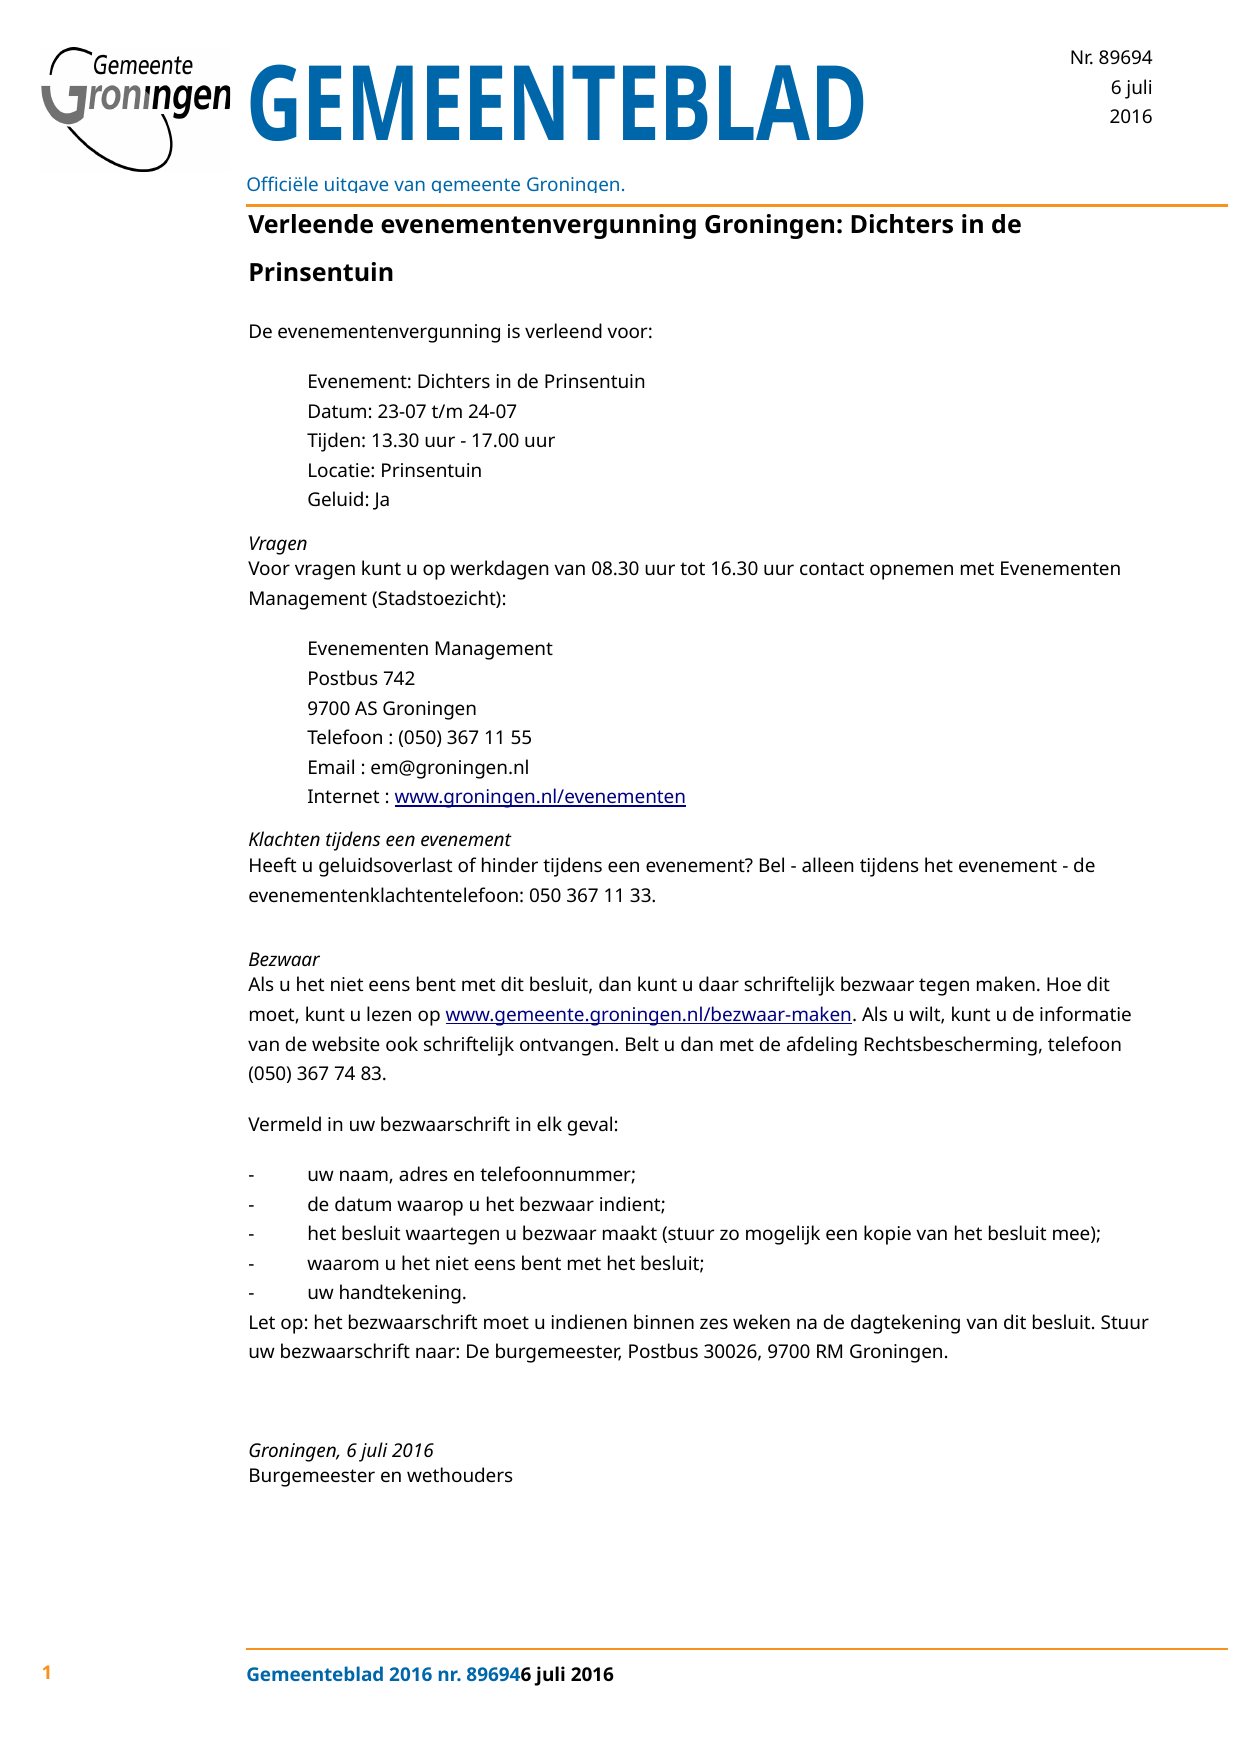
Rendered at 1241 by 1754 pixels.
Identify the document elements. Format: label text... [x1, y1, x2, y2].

text De evenementenvergunning is verleend voor: [248, 318, 1152, 344]
text Burgemeester en wethouders [248, 1463, 1152, 1488]
text Klachten tijdens een evenement [248, 827, 1152, 852]
list 9700 AS Groningen [248, 695, 1152, 720]
list uw naam, adres en telefoonnummer; [248, 1161, 1152, 1187]
list Geluid: Ja [248, 487, 1152, 512]
list Email : em@groningen.nl [248, 754, 1152, 779]
list Datum: 23-07 t/m 24-07 [248, 398, 1152, 424]
list de datum waarop u het bezwaar indient; [248, 1191, 1152, 1216]
text Bezwaar [248, 946, 1152, 972]
text Let op: het bezwaarschrift moet u indienen binnen zes weken na de dagtekening van dit besluit. Stuur uw bezwaarschrift naar: De burgemeester, Postbus 30026, 9700 RM Groningen. [248, 1309, 1152, 1364]
list het besluit waartegen u bezwaar maakt (stuur zo mogelijk een kopie van het besluit mee); [248, 1220, 1152, 1246]
text Heeft u geluidsoverlast of hinder tijdens een evenement? Bel - alleen tijdens het evenement - de evenementenklachtentelefoon: 050 367 11 33. [248, 852, 1152, 908]
text Voor vragen kunt u op werkdagen van 08.30 uur tot 16.30 uur contact opnemen met Evenementen Management (Stadstoezicht): [248, 556, 1152, 611]
text Als u het niet eens bent met dit besluit, dan kunt u daar schriftelijk bezwaar tegen maken. Hoe dit moet, kunt u lezen op www.gemeente.groningen.nl/bezwaar-maken. Als u wilt, kunt u de informatie van de website ook schriftelijk ontvangen. Belt u dan met de afdeling Rechtsbescherming, telefoon (050) 367 74 83. [248, 972, 1152, 1086]
text Vermeld in uw bezwaarschrift in elk geval: [248, 1111, 1152, 1136]
list Postbus 742 [248, 665, 1152, 691]
list Telefoon : (050) 367 11 55 [248, 724, 1152, 750]
picture [41, 47, 231, 172]
list uw handtekening. [248, 1279, 1152, 1305]
list Evenement: Dichters in de Prinsentuin [248, 368, 1152, 394]
list Locatie: Prinsentuin [248, 457, 1152, 483]
text Groningen, 6 juli 2016 [248, 1437, 1152, 1463]
text Vragen [248, 530, 1152, 556]
text Verleende evenementenvergunning Groningen: Dichters in de Prinsentuin [248, 207, 1152, 288]
list waarom u het niet eens bent met het besluit; [248, 1250, 1152, 1276]
list Tijden: 13.30 uur - 17.00 uur [248, 427, 1152, 453]
list Internet : www.groningen.nl/evenementen [248, 783, 1152, 809]
list Evenementen Management [248, 636, 1152, 661]
